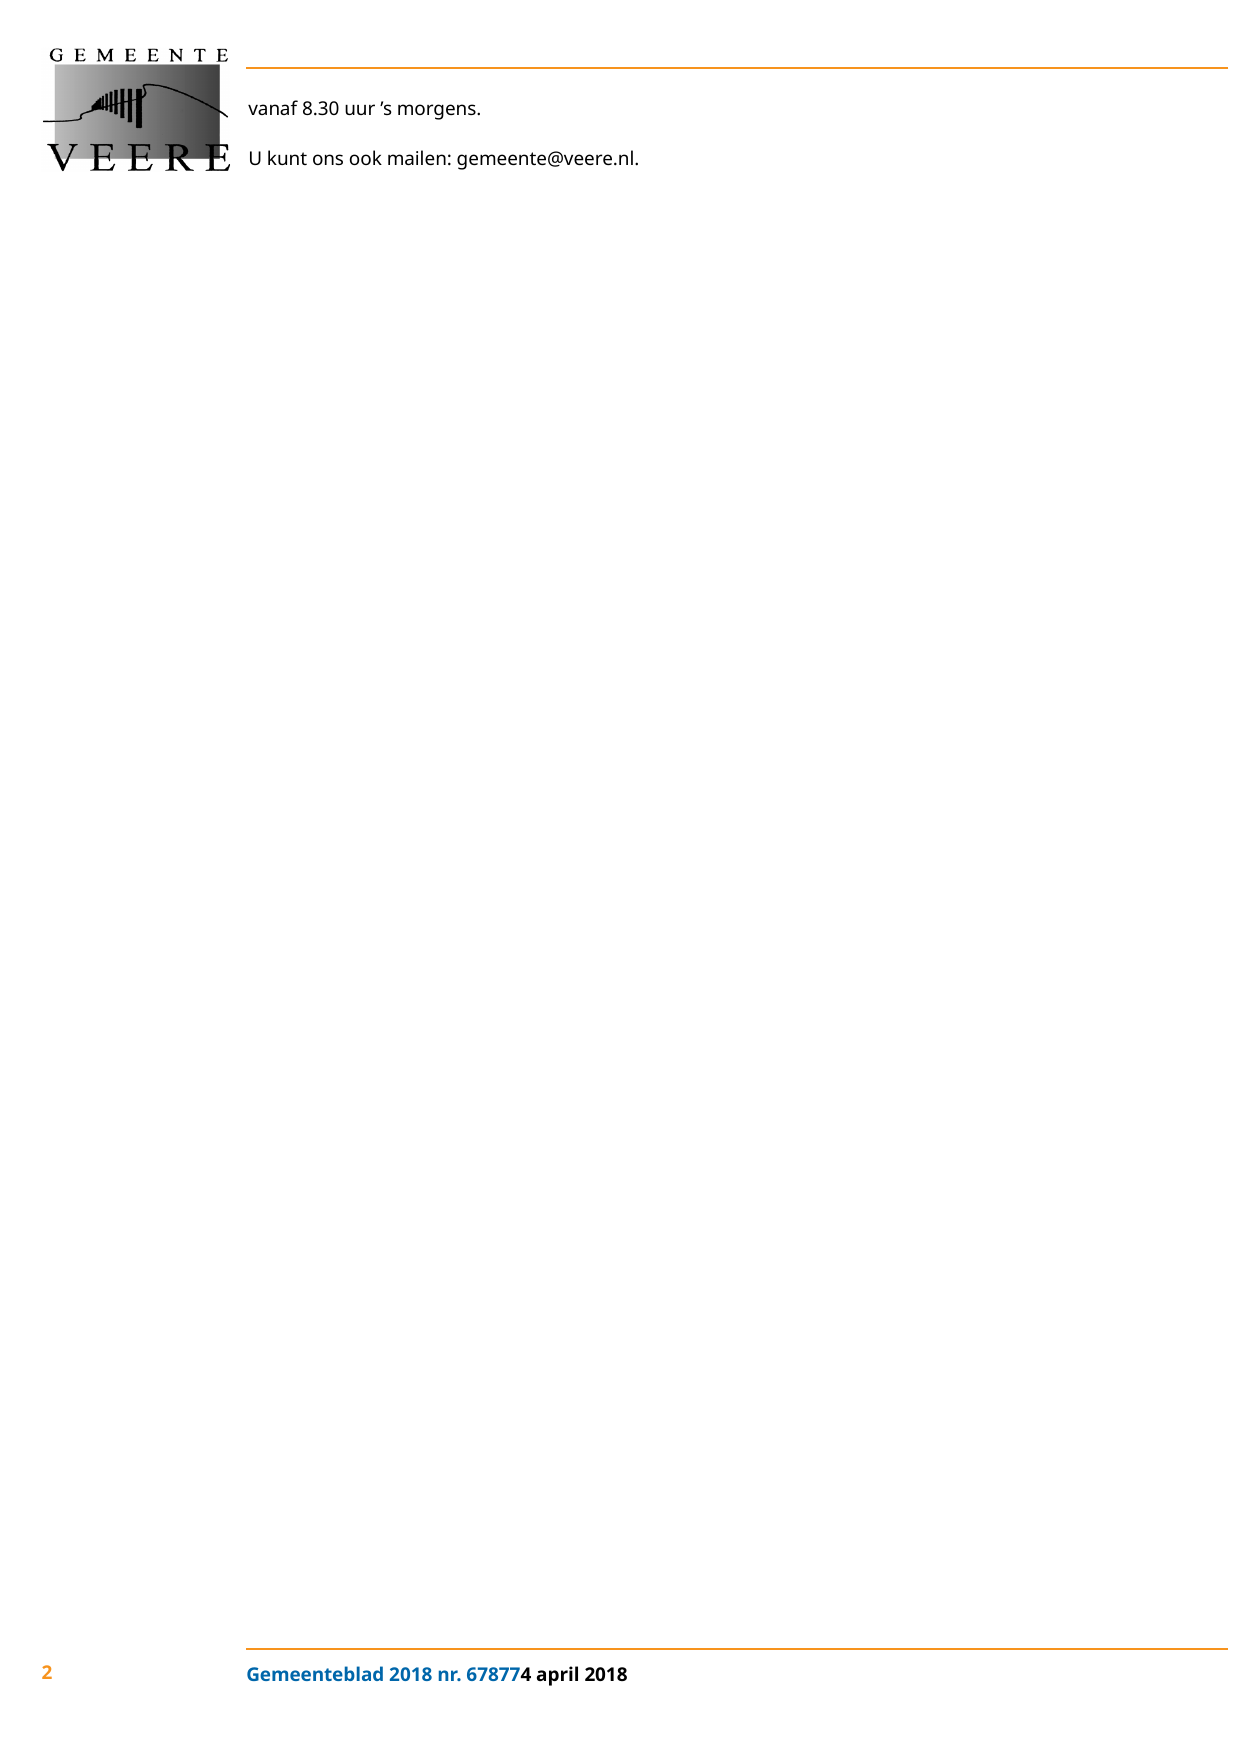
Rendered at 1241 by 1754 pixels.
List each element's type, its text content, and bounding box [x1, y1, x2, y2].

text U kunt ons ook mailen: gemeente@veere.nl. [248, 145, 1152, 171]
picture [41, 47, 231, 172]
text vanaf 8.30 uur ’s morgens. [248, 95, 1152, 121]
